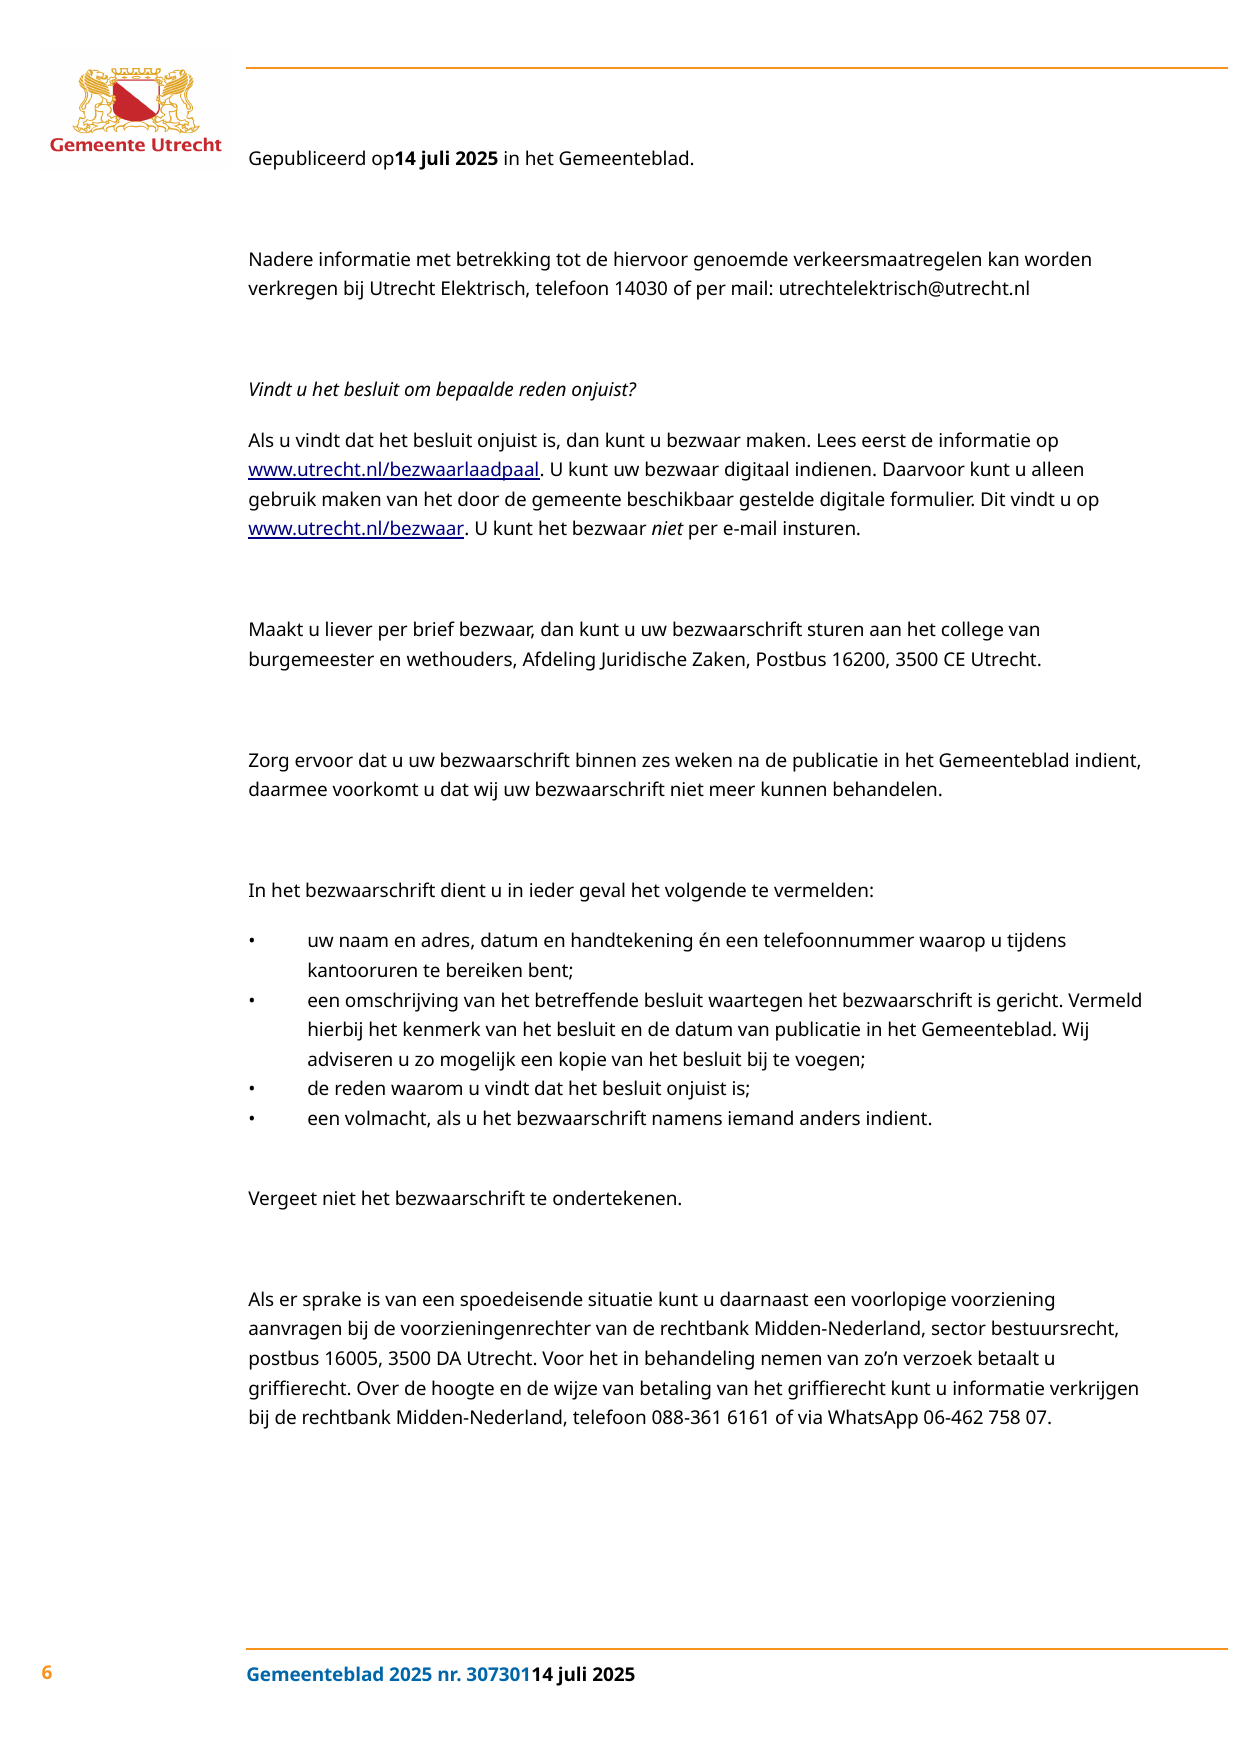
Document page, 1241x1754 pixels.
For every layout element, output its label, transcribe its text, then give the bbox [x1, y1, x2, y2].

list een volmacht, als u het bezwaarschrift namens iemand anders indient. [248, 1105, 1152, 1131]
text Maakt u liever per brief bezwaar, dan kunt u uw bezwaarschrift sturen aan het college van burgemeester en wethouders, Afdeling Juridische Zaken, Postbus 16200, 3500 CE Utrecht. [248, 616, 1152, 672]
text Zorg ervoor dat u uw bezwaarschrift binnen zes weken na de publicatie in het Gemeenteblad indient, daarmee voorkomt u dat wij uw bezwaarschrift niet meer kunnen behandelen. [248, 747, 1152, 802]
list de reden waarom u vindt dat het besluit onjuist is; [248, 1076, 1152, 1101]
list uw naam en adres, datum en handtekening én een telefoonnummer waarop u tijdens kantooruren te bereiken bent; [248, 928, 1152, 983]
text Als u vindt dat het besluit onjuist is, dan kunt u bezwaar maken. Lees eerst de informatie op www.utrecht.nl/bezwaarlaadpaal. U kunt uw bezwaar digitaal indienen. Daarvoor kunt u alleen gebruik maken van het door de gemeente beschikbaar gestelde digitale formulier. Dit vindt u op www.utrecht.nl/bezwaar. U kunt het bezwaar niet per e-mail insturen. [248, 427, 1152, 541]
list een omschrijving van het betreffende besluit waartegen het bezwaarschrift is gericht. Vermeld hierbij het kenmerk van het besluit en de datum van publicatie in het Gemeenteblad. Wij adviseren u zo mogelijk een kopie van het besluit bij te voegen; [248, 987, 1152, 1072]
picture [41, 47, 231, 172]
text Als er sprake is van een spoedeisende situatie kunt u daarnaast een voorlopige voorziening aanvragen bij de voorzieningenrechter van de rechtbank Midden-Nederland, sector bestuursrecht, postbus 16005, 3500 DA Utrecht. Voor het in behandeling nemen van zo’n verzoek betaalt u griffierecht. Over de hoogte en de wijze van betaling van het griffierecht kunt u informatie verkrijgen bij de rechtbank Midden-Nederland, telefoon 088-361 6161 of via WhatsApp 06-462 758 07. [248, 1286, 1152, 1430]
text In het bezwaarschrift dient u in ieder geval het volgende te vermelden: [248, 877, 1152, 903]
text Nadere informatie met betrekking tot de hiervoor genoemde verkeersmaatregelen kan worden verkregen bij Utrecht Elektrisch, telefoon 14030 of per mail: utrechtelektrisch@utrecht.nl [248, 246, 1152, 301]
text Vindt u het besluit om bepaalde reden onjuist? [248, 376, 1152, 402]
text Gepubliceerd op14 juli 2025 in het Gemeenteblad. [248, 145, 1152, 171]
text Vergeet niet het bezwaarschrift te ondertekenen. [248, 1185, 1152, 1211]
